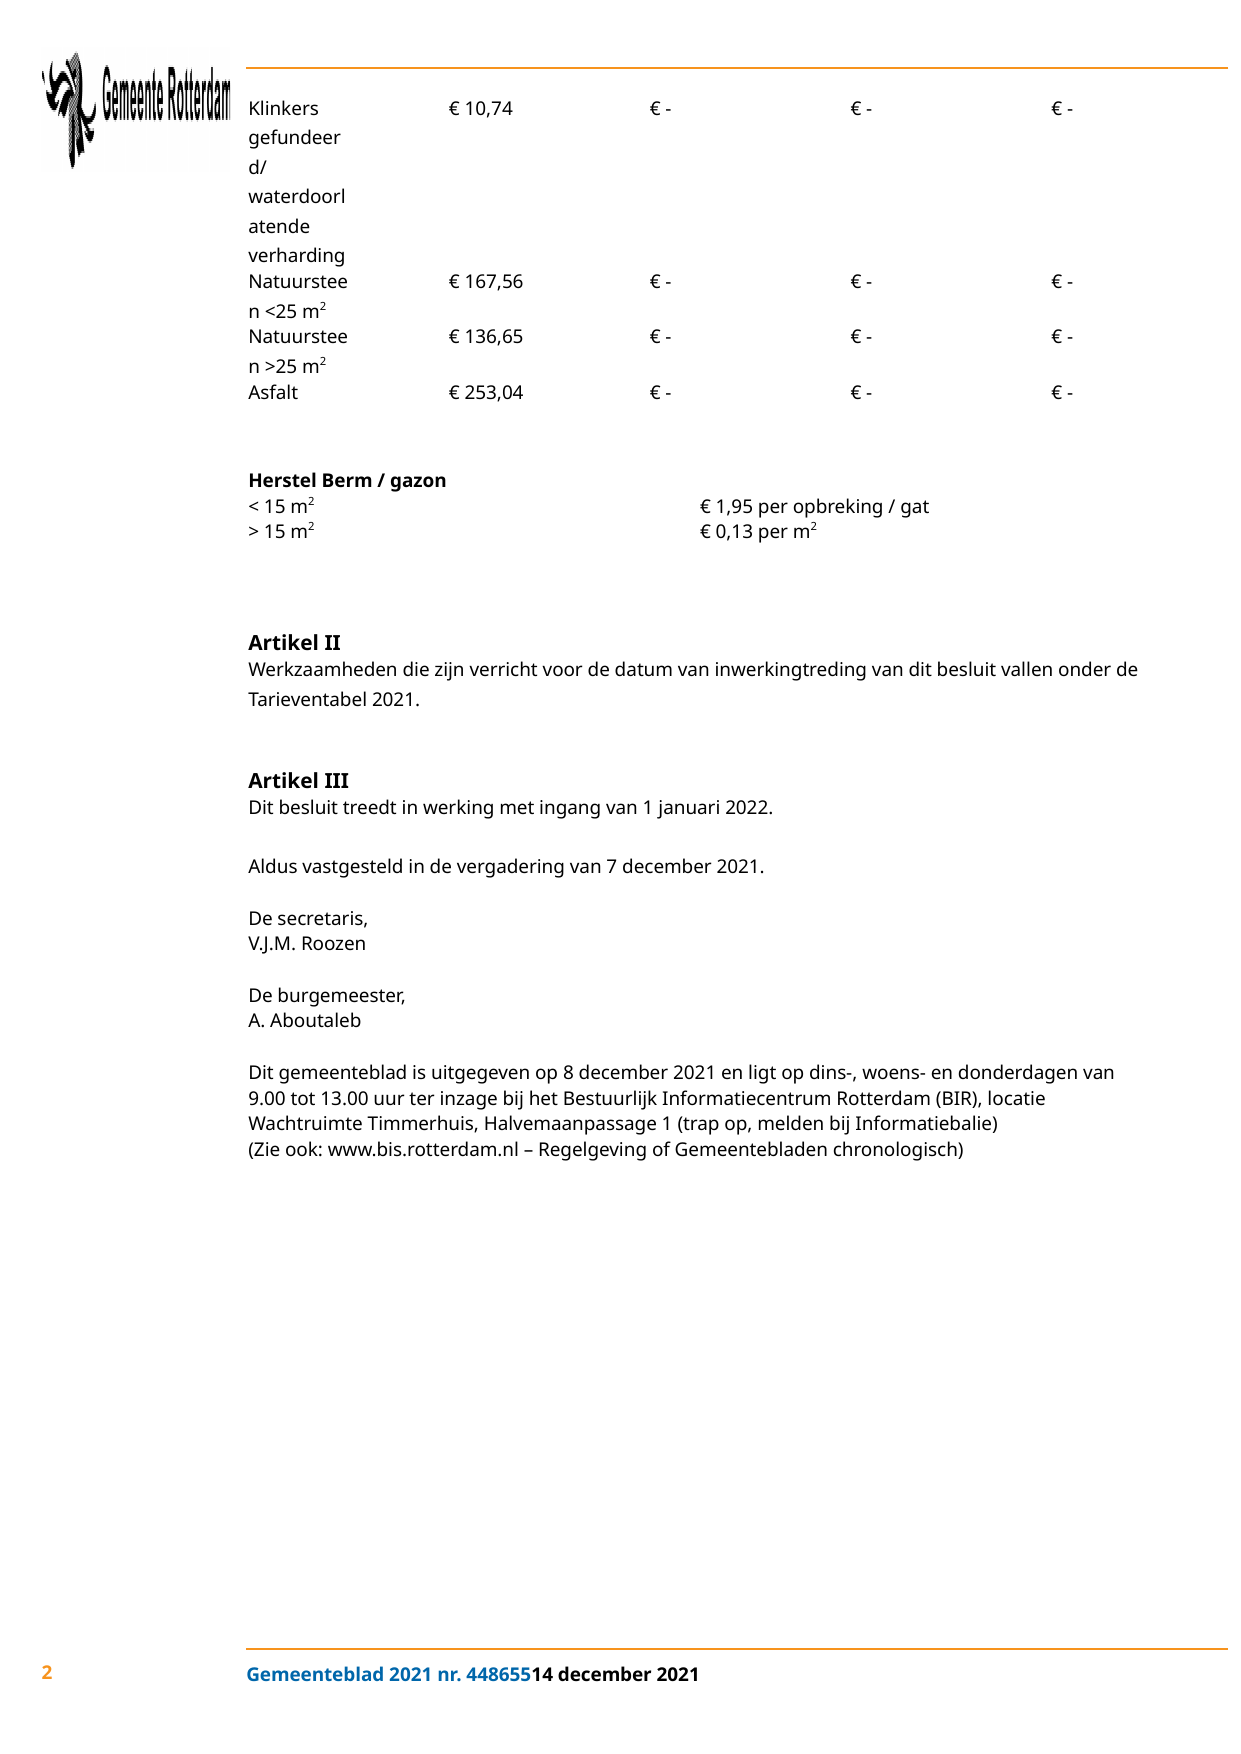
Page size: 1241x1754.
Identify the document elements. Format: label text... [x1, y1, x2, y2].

table_cell [750, 269, 850, 324]
table_cell [348, 379, 449, 405]
table_cell > 15 m2 [248, 519, 700, 544]
table_cell € - [850, 324, 951, 379]
table_cell € - [850, 95, 951, 268]
table_cell € - [650, 379, 750, 405]
table_cell € - [1051, 379, 1152, 405]
text Artikel II [248, 628, 1152, 656]
table_cell [549, 379, 649, 405]
table_cell [348, 324, 449, 379]
table_cell [549, 269, 649, 324]
table_cell € - [650, 324, 750, 379]
text De secretaris, [248, 905, 1152, 931]
table_header Herstel Berm / gazon [248, 467, 700, 493]
text Dit besluit treedt in werking met ingang van 1 januari 2022. [248, 794, 1152, 820]
text V.J.M. Roozen [248, 931, 1152, 956]
table_header [700, 467, 1152, 493]
table_cell [348, 95, 449, 268]
picture [41, 47, 231, 172]
text (Zie ook: www.bis.rotterdam.nl – Regelgeving of Gemeentebladen chronologisch) [248, 1136, 1152, 1162]
table_cell € - [1051, 324, 1152, 379]
table_cell < 15 m2 [248, 493, 700, 519]
table_cell € - [1051, 95, 1152, 268]
table_cell € 0,13 per m2 [700, 519, 1152, 544]
table_cell € 136,65 [449, 324, 549, 379]
text Aldus vastgesteld in de vergadering van 7 december 2021. [248, 853, 1152, 879]
table_cell € 1,95 per opbreking / gat [700, 493, 1152, 519]
table_cell [951, 269, 1051, 324]
text Dit gemeenteblad is uitgegeven op 8 december 2021 en ligt op dins-, woens- en donderdagen van 9.00 tot 13.00 uur ter inzage bij het Bestuurlijk Informatiecentrum Rotterdam (BIR), locatie Wachtruimte Timmerhuis, Halvemaanpassage 1 (trap op, melden bij Informatiebalie) [248, 1059, 1152, 1136]
table_cell [750, 379, 850, 405]
table_cell € - [850, 379, 951, 405]
table_cell Klinkers gefundeerd/ waterdoorlatende verharding [248, 95, 348, 268]
table_cell [951, 95, 1051, 268]
table_cell [348, 269, 449, 324]
table_cell [549, 324, 649, 379]
text Artikel III [248, 766, 1152, 794]
text Werkzaamheden die zijn verricht voor de datum van inwerkingtreding van dit besluit vallen onder de Tarieventabel 2021. [248, 656, 1152, 711]
text A. Aboutaleb [248, 1008, 1152, 1033]
table_cell € 253,04 [449, 379, 549, 405]
table_cell [750, 95, 850, 268]
table_cell € - [650, 269, 750, 324]
table_cell € - [850, 269, 951, 324]
table_cell Natuursteen >25 m2 [248, 324, 348, 379]
table_cell € - [1051, 269, 1152, 324]
table_cell Natuursteen <25 m2 [248, 269, 348, 324]
table_cell € 167,56 [449, 269, 549, 324]
text De burgemeester, [248, 982, 1152, 1008]
table_cell [951, 324, 1051, 379]
table_cell [549, 95, 649, 268]
table_cell € 10,74 [449, 95, 549, 268]
table_cell Asfalt [248, 379, 348, 405]
table_cell € - [650, 95, 750, 268]
table_cell [750, 324, 850, 379]
table_cell [951, 379, 1051, 405]
